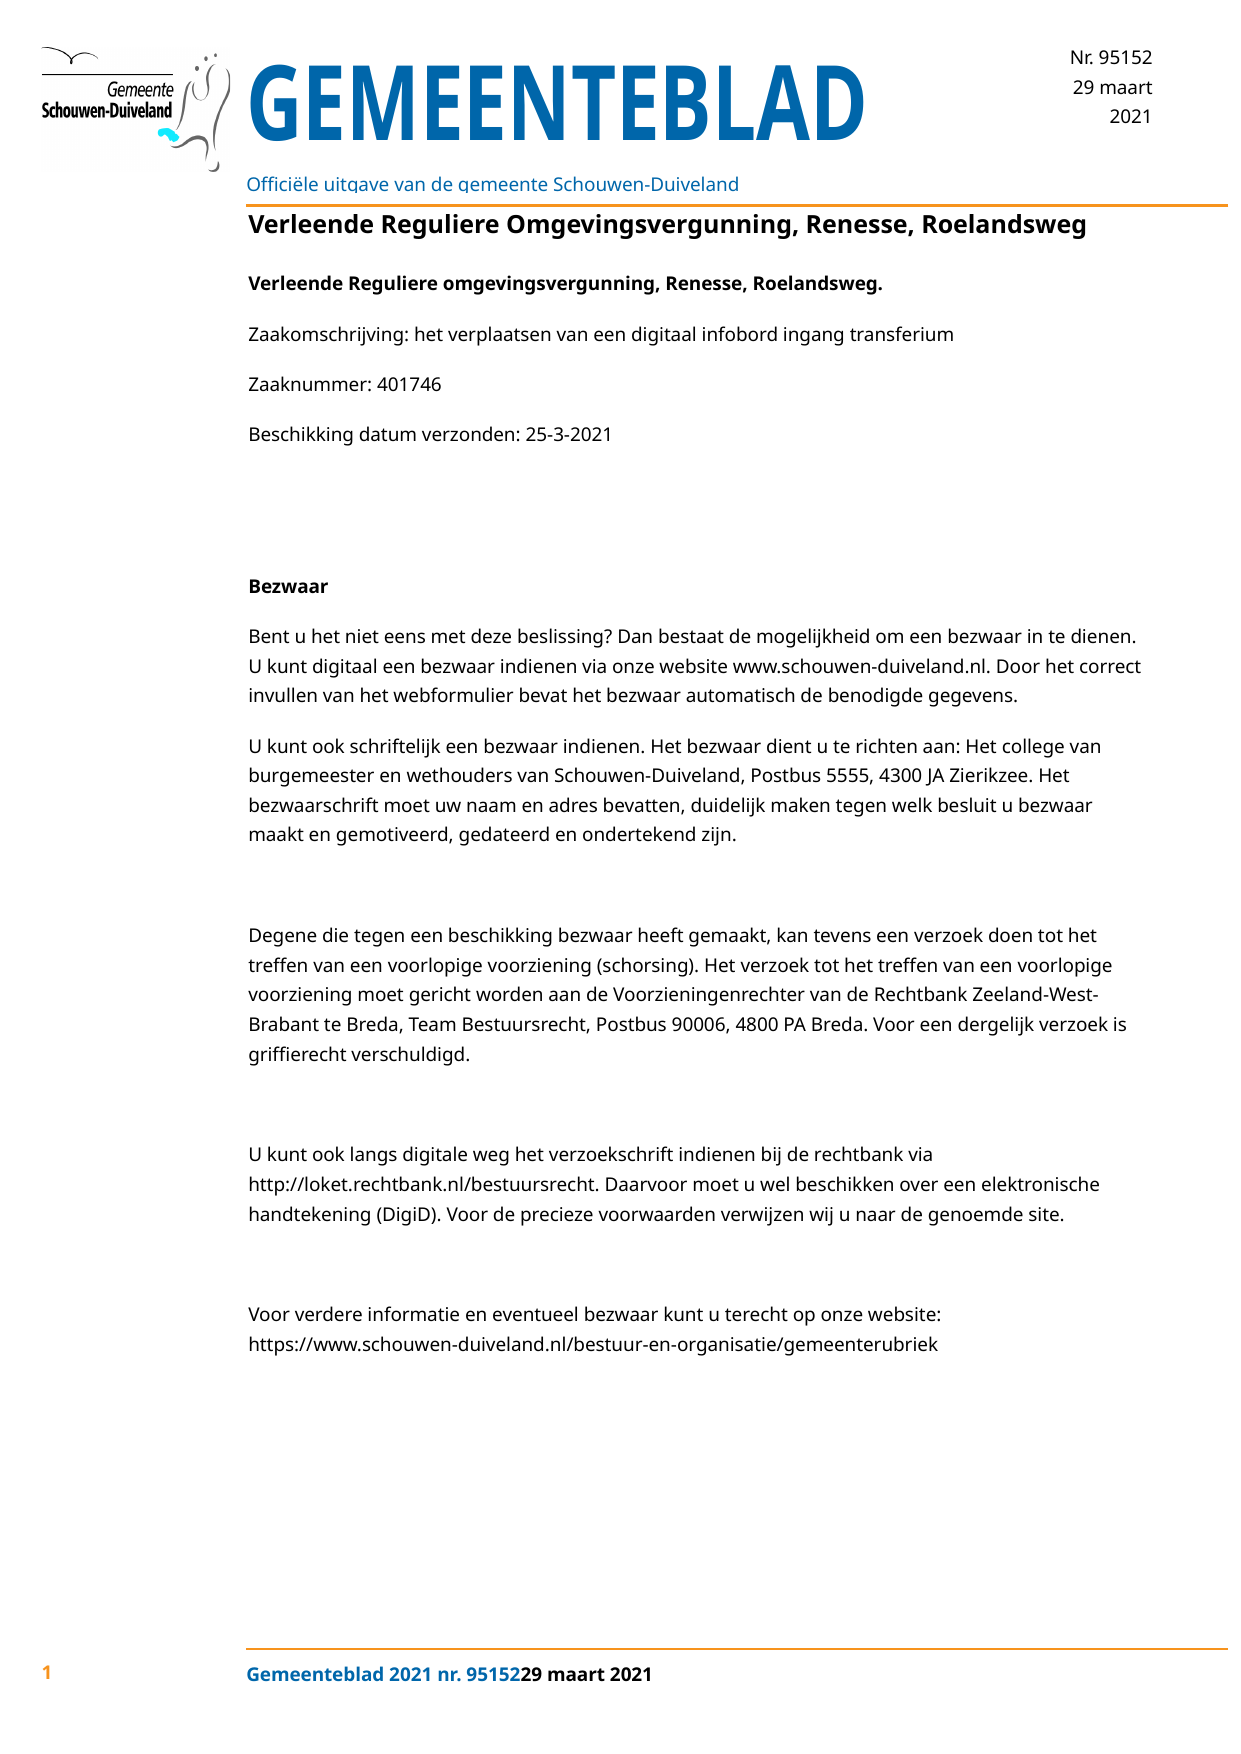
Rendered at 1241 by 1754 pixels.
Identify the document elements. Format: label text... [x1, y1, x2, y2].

text U kunt ook schriftelijk een bezwaar indienen. Het bezwaar dient u te richten aan: Het college van burgemeester en wethouders van Schouwen-Duiveland, Postbus 5555, 4300 JA Zierikzee. Het bezwaarschrift moet uw naam en adres bevatten, duidelijk maken tegen welk besluit u bezwaar maakt en gemotiveerd, gedateerd en ondertekend zijn. [248, 733, 1152, 847]
text U kunt ook langs digitale weg het verzoekschrift indienen bij de rechtbank via http://loket.rechtbank.nl/bestuursrecht. Daarvoor moet u wel beschikken over een elektronische handtekening (DigiD). Voor de precieze voorwaarden verwijzen wij u naar de genoemde site. [248, 1142, 1152, 1226]
text Voor verdere informatie en eventueel bezwaar kunt u terecht op onze website: https://www.schouwen-duiveland.nl/bestuur-en-organisatie/gemeenterubriek [248, 1302, 1152, 1357]
text Beschikking datum verzonden: 25-3-2021 [248, 422, 1152, 447]
text Zaakomschrijving: het verplaatsen van een digitaal infobord ingang transferium [248, 321, 1152, 346]
text Verleende Reguliere omgevingsvergunning, Renesse, Roelandsweg. [248, 270, 1152, 296]
picture [41, 47, 231, 172]
text Verleende Reguliere Omgevingsvergunning, Renesse, Roelandsweg [248, 207, 1152, 241]
text Zaaknummer: 401746 [248, 371, 1152, 397]
text Degene die tegen een beschikking bezwaar heeft gemaakt, kan tevens een verzoek doen tot het treffen van een voorlopige voorziening (schorsing). Het verzoek tot het treffen van een voorlopige voorziening moet gericht worden aan de Voorzieningenrechter van de Rechtbank Zeeland-West-Brabant te Breda, Team Bestuursrecht, Postbus 90006, 4800 PA Breda. Voor een dergelijk verzoek is griffierecht verschuldigd. [248, 922, 1152, 1066]
text Bent u het niet eens met deze beslissing? Dan bestaat de mogelijkheid om een bezwaar in te dienen. U kunt digitaal een bezwaar indienen via onze website www.schouwen-duiveland.nl. Door het correct invullen van het webformulier bevat het bezwaar automatisch de benodigde gegevens. [248, 623, 1152, 708]
text Bezwaar [248, 573, 1152, 598]
